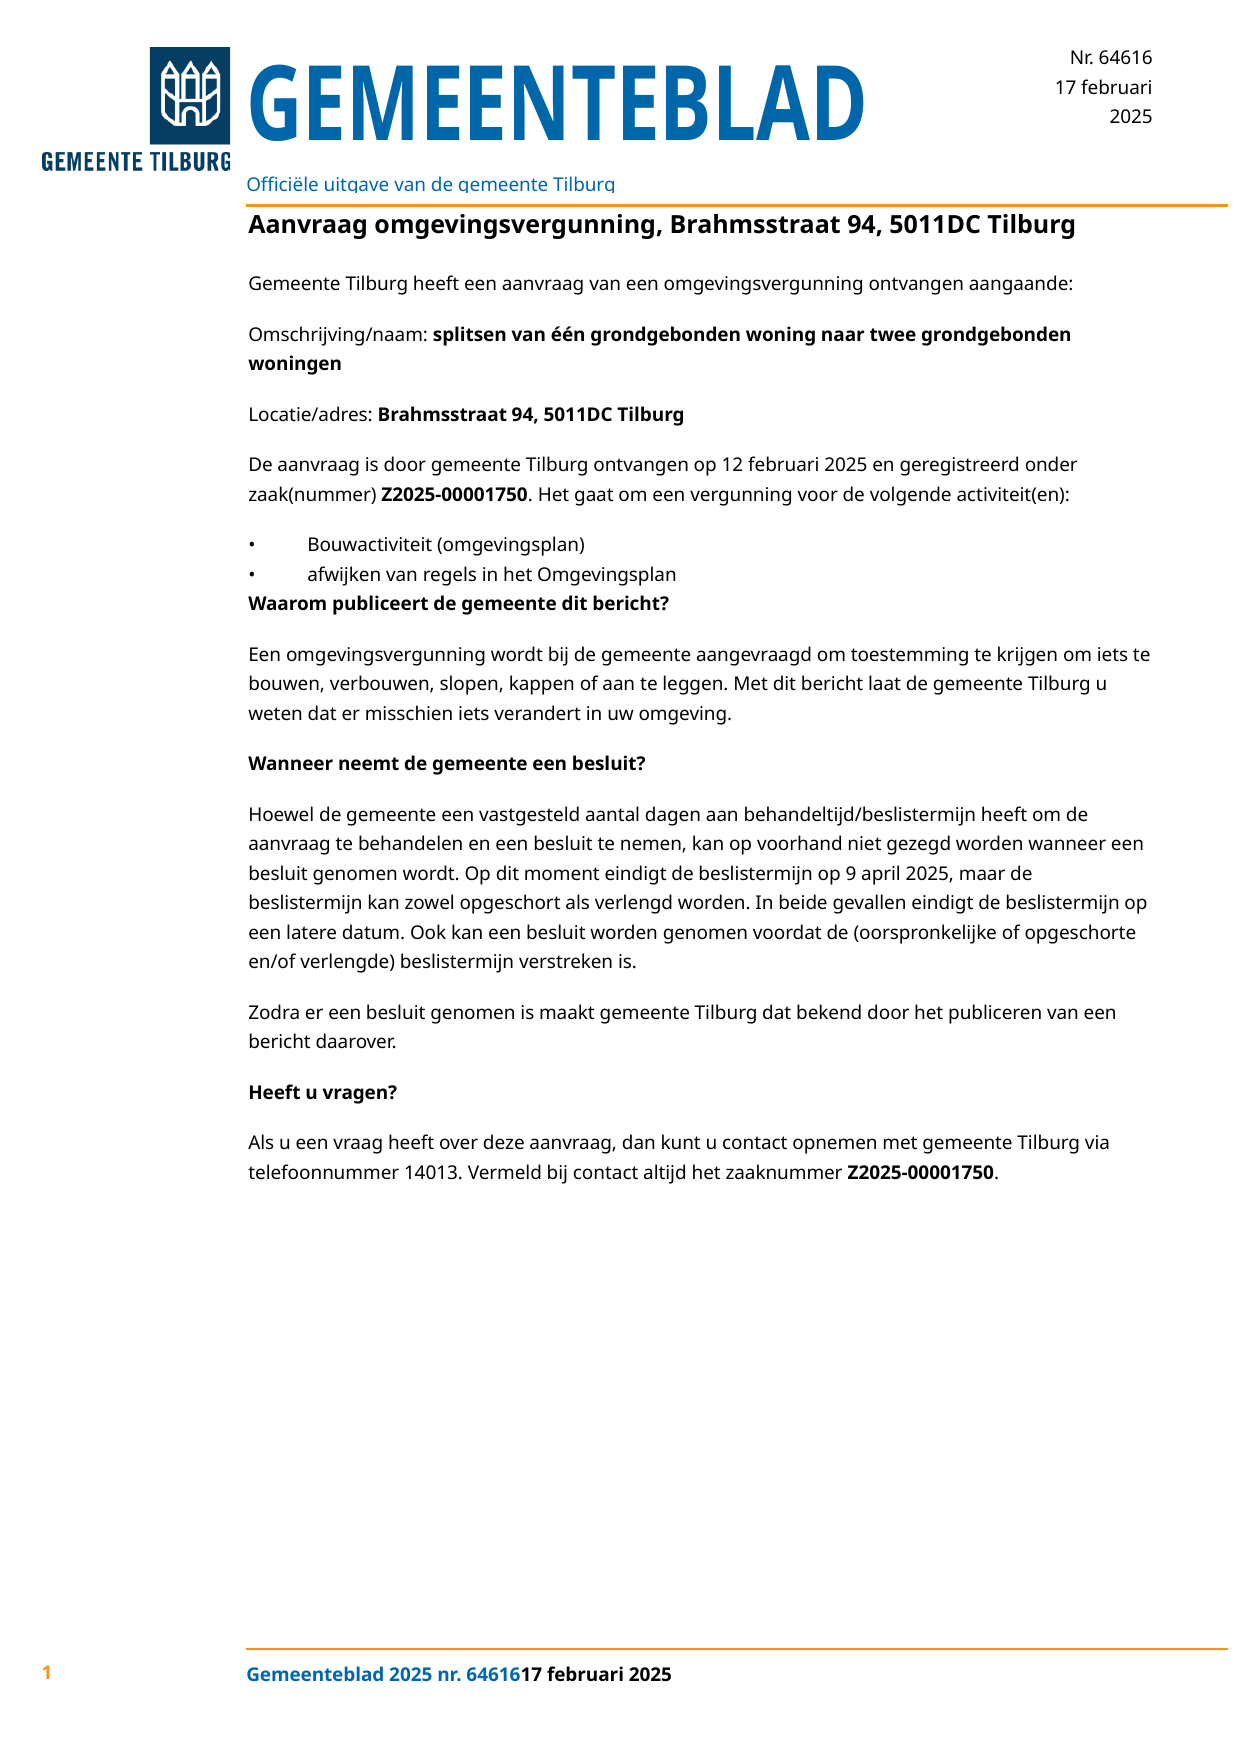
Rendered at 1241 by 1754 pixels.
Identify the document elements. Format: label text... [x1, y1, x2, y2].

text De aanvraag is door gemeente Tilburg ontvangen op 12 februari 2025 en geregistreerd onder zaak(nummer) Z2025-00001750. Het gaat om een vergunning voor de volgende activiteit(en): [248, 451, 1152, 506]
text Aanvraag omgevingsvergunning, Brahmsstraat 94, 5011DC Tilburg [248, 207, 1152, 241]
text Locatie/adres: Brahmsstraat 94, 5011DC Tilburg [248, 401, 1152, 426]
text Waarom publiceert de gemeente dit bericht? [248, 590, 1152, 616]
text Wanneer neemt de gemeente een besluit? [248, 750, 1152, 776]
text Als u een vraag heeft over deze aanvraag, dan kunt u contact opnemen met gemeente Tilburg via telefoonnummer 14013. Vermeld bij contact altijd het zaaknummer Z2025-00001750. [248, 1129, 1152, 1185]
text Gemeente Tilburg heeft een aanvraag van een omgevingsvergunning ontvangen aangaande: [248, 270, 1152, 296]
text Heeft u vragen? [248, 1079, 1152, 1105]
text Een omgevingsvergunning wordt bij de gemeente aangevraagd om toestemming te krijgen om iets te bouwen, verbouwen, slopen, kappen of aan te leggen. Met dit bericht laat de gemeente Tilburg u weten dat er misschien iets verandert in uw omgeving. [248, 641, 1152, 726]
text Hoewel de gemeente een vastgesteld aantal dagen aan behandeltijd/beslistermijn heeft om de aanvraag te behandelen en een besluit te nemen, kan op voorhand niet gezegd worden wanneer een besluit genomen wordt. Op dit moment eindigt de beslistermijn op 9 april 2025, maar de beslistermijn kan zowel opgeschort als verlengd worden. In beide gevallen eindigt de beslistermijn op een latere datum. Ook kan een besluit worden genomen voordat de (oorspronkelijke of opgeschorte en/of verlengde) beslistermijn verstreken is. [248, 801, 1152, 974]
list afwijken van regels in het Omgevingsplan [248, 561, 1152, 586]
text Zodra er een besluit genomen is maakt gemeente Tilburg dat bekend door het publiceren van een bericht daarover. [248, 999, 1152, 1054]
text Omschrijving/naam: splitsen van één grondgebonden woning naar twee grondgebonden woningen [248, 321, 1152, 376]
picture [41, 47, 231, 172]
list Bouwactiviteit (omgevingsplan) [248, 531, 1152, 557]
